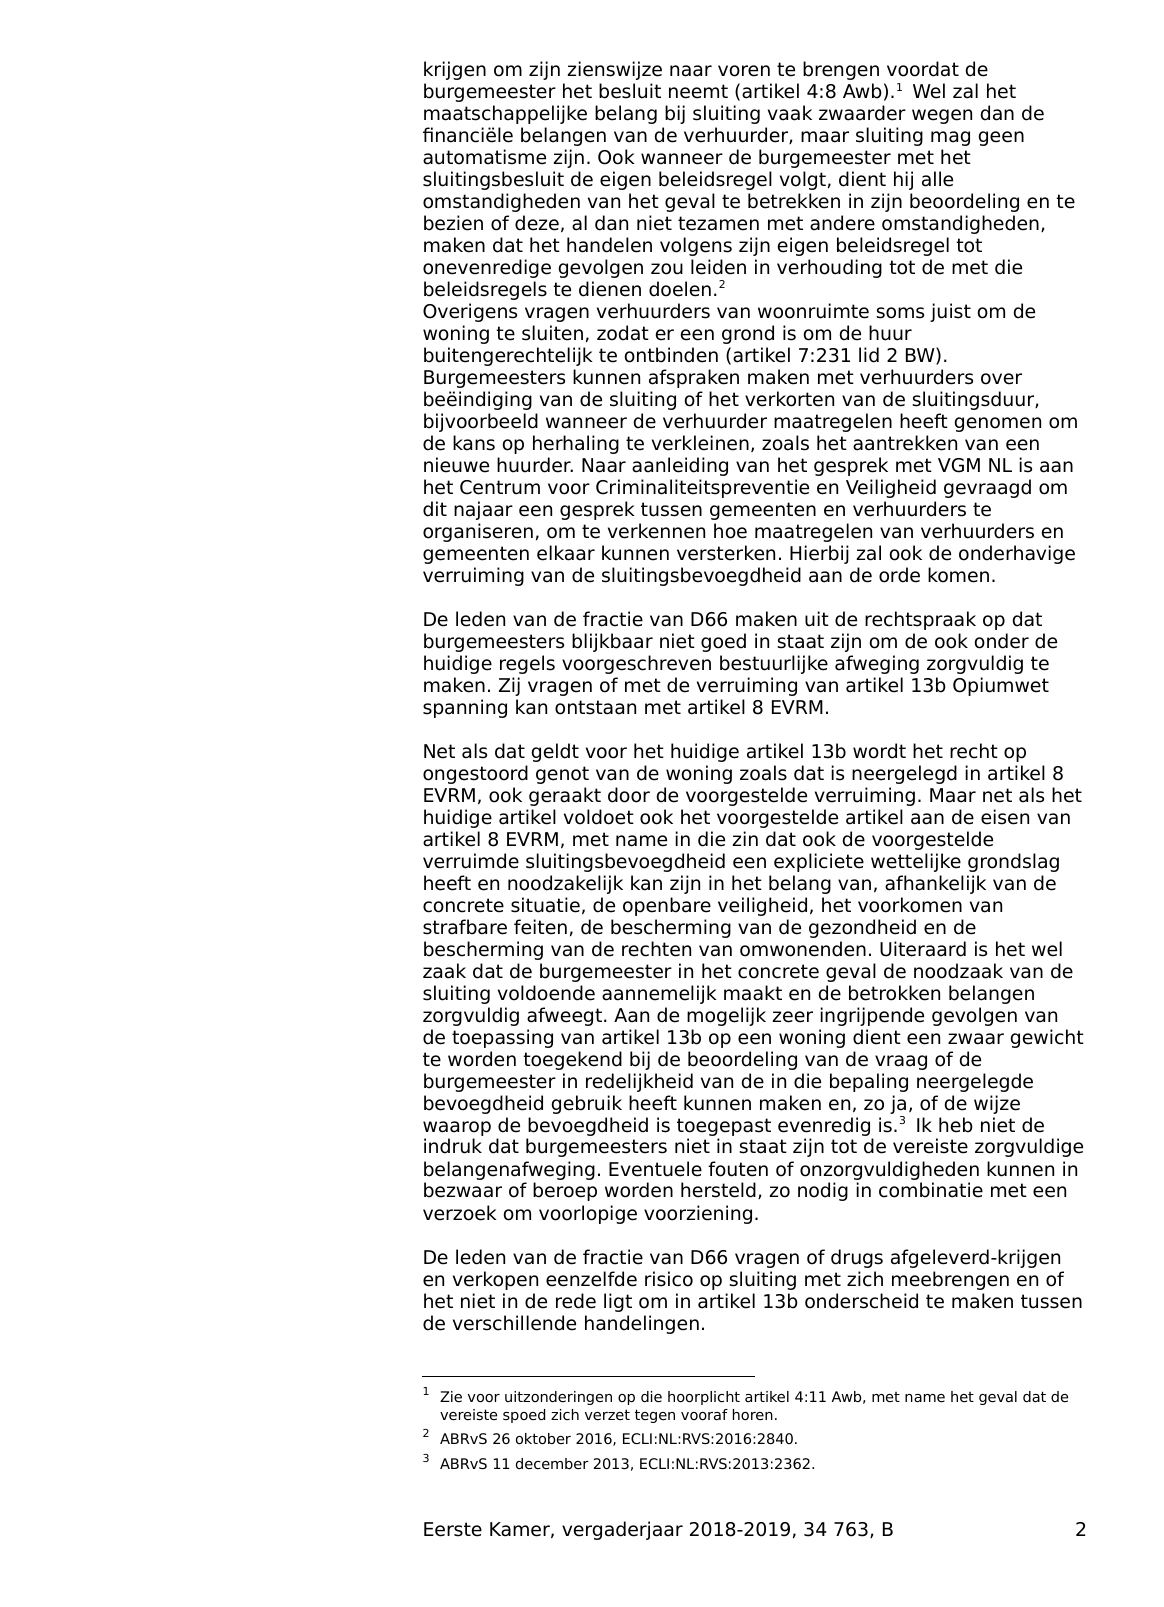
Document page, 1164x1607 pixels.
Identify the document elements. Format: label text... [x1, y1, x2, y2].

text De leden van de fractie van D66 maken uit de rechtspraak op dat burgemeesters blijkbaar niet goed in staat zijn om de ook onder de huidige regels voorgeschreven bestuurlijke afweging zorgvuldig te maken. Zij vragen of met de verruiming van artikel 13b Opiumwet spanning kan ontstaan met artikel 8 EVRM. [422, 609, 1087, 719]
text De leden van de fractie van D66 vragen of drugs afgeleverd-krijgen en verkopen eenzelfde risico op sluiting met zich meebrengen en of het niet in de rede ligt om in artikel 13b onderscheid te maken tussen de verschillende handelingen. [422, 1247, 1087, 1334]
text Zie voor uitzonderingen op die hoorplicht artikel 4:11 Awb, met name het geval dat de vereiste spoed zich verzet tegen vooraf horen. [422, 1385, 1087, 1424]
text ABRvS 26 oktober 2016, ECLI:NL:RVS:2016:2840. [422, 1427, 1087, 1449]
text Burgemeesters kunnen afspraken maken met verhuurders over beëindiging van de sluiting of het verkorten van de sluitingsduur, bijvoorbeeld wanneer de verhuurder maatregelen heeft genomen om de kans op herhaling te verkleinen, zoals het aantrekken van een nieuwe huurder. Naar aanleiding van het gesprek met VGM NL is aan het Centrum voor Criminaliteitspreventie en Veiligheid gevraagd om dit najaar een gesprek tussen gemeenten en verhuurders te organiseren, om te verkennen hoe maatregelen van verhuurders en gemeenten elkaar kunnen versterken. Hierbij zal ook de onderhavige verruiming van de sluitingsbevoegdheid aan de orde komen. [422, 367, 1087, 587]
text Overigens vragen verhuurders van woonruimte soms juist om de woning te sluiten, zodat er een grond is om de huur buitengerechtelijk te ontbinden (artikel 7:231 lid 2 BW). [422, 301, 1087, 367]
text ABRvS 11 december 2013, ECLI:NL:RVS:2013:2362. [422, 1452, 1087, 1474]
text Net als dat geldt voor het huidige artikel 13b wordt het recht op ongestoord genot van de woning zoals dat is neergelegd in artikel 8 EVRM, ook geraakt door de voorgestelde verruiming. Maar net als het huidige artikel voldoet ook het voorgestelde artikel aan de eisen van artikel 8 EVRM, met name in die zin dat ook de voorgestelde verruimde sluitingsbevoegdheid een expliciete wettelijke grondslag heeft en noodzakelijk kan zijn in het belang van, afhankelijk van de concrete situatie, de openbare veiligheid, het voorkomen van strafbare feiten, de bescherming van de gezondheid en de bescherming van de rechten van omwonenden. Uiteraard is het wel zaak dat de burgemeester in het concrete geval de noodzaak van de sluiting voldoende aannemelijk maakt en de betrokken belangen zorgvuldig afweegt. Aan de mogelijk zeer ingrijpende gevolgen van de toepassing van artikel 13b op een woning dient een zwaar gewicht te worden toegekend bij de beoordeling van de vraag of de burgemeester in redelijkheid van de in die bepaling neergelegde bevoegdheid gebruik heeft kunnen maken en, zo ja, of de wijze waarop de bevoegdheid is toegepast evenredig is. Ik heb niet de indruk dat burgemeesters niet in staat zijn tot de vereiste zorgvuldige belangenafweging. Eventuele fouten of onzorgvuldigheden kunnen in bezwaar of beroep worden hersteld, zo nodig in combinatie met een verzoek om voorlopige voorziening. [422, 741, 1087, 1224]
text krijgen om zijn zienswijze naar voren te brengen voordat de burgemeester het besluit neemt (artikel 4:8 Awb). Wel zal het maatschappelijke belang bij sluiting vaak zwaarder wegen dan de financiële belangen van de verhuurder, maar sluiting mag geen automatisme zijn. Ook wanneer de burgemeester met het sluitingsbesluit de eigen beleidsregel volgt, dient hij alle omstandigheden van het geval te betrekken in zijn beoordeling en te bezien of deze, al dan niet tezamen met andere omstandigheden, maken dat het handelen volgens zijn eigen beleidsregel tot onevenredige gevolgen zou leiden in verhouding tot de met die beleidsregels te dienen doelen. [422, 59, 1087, 301]
